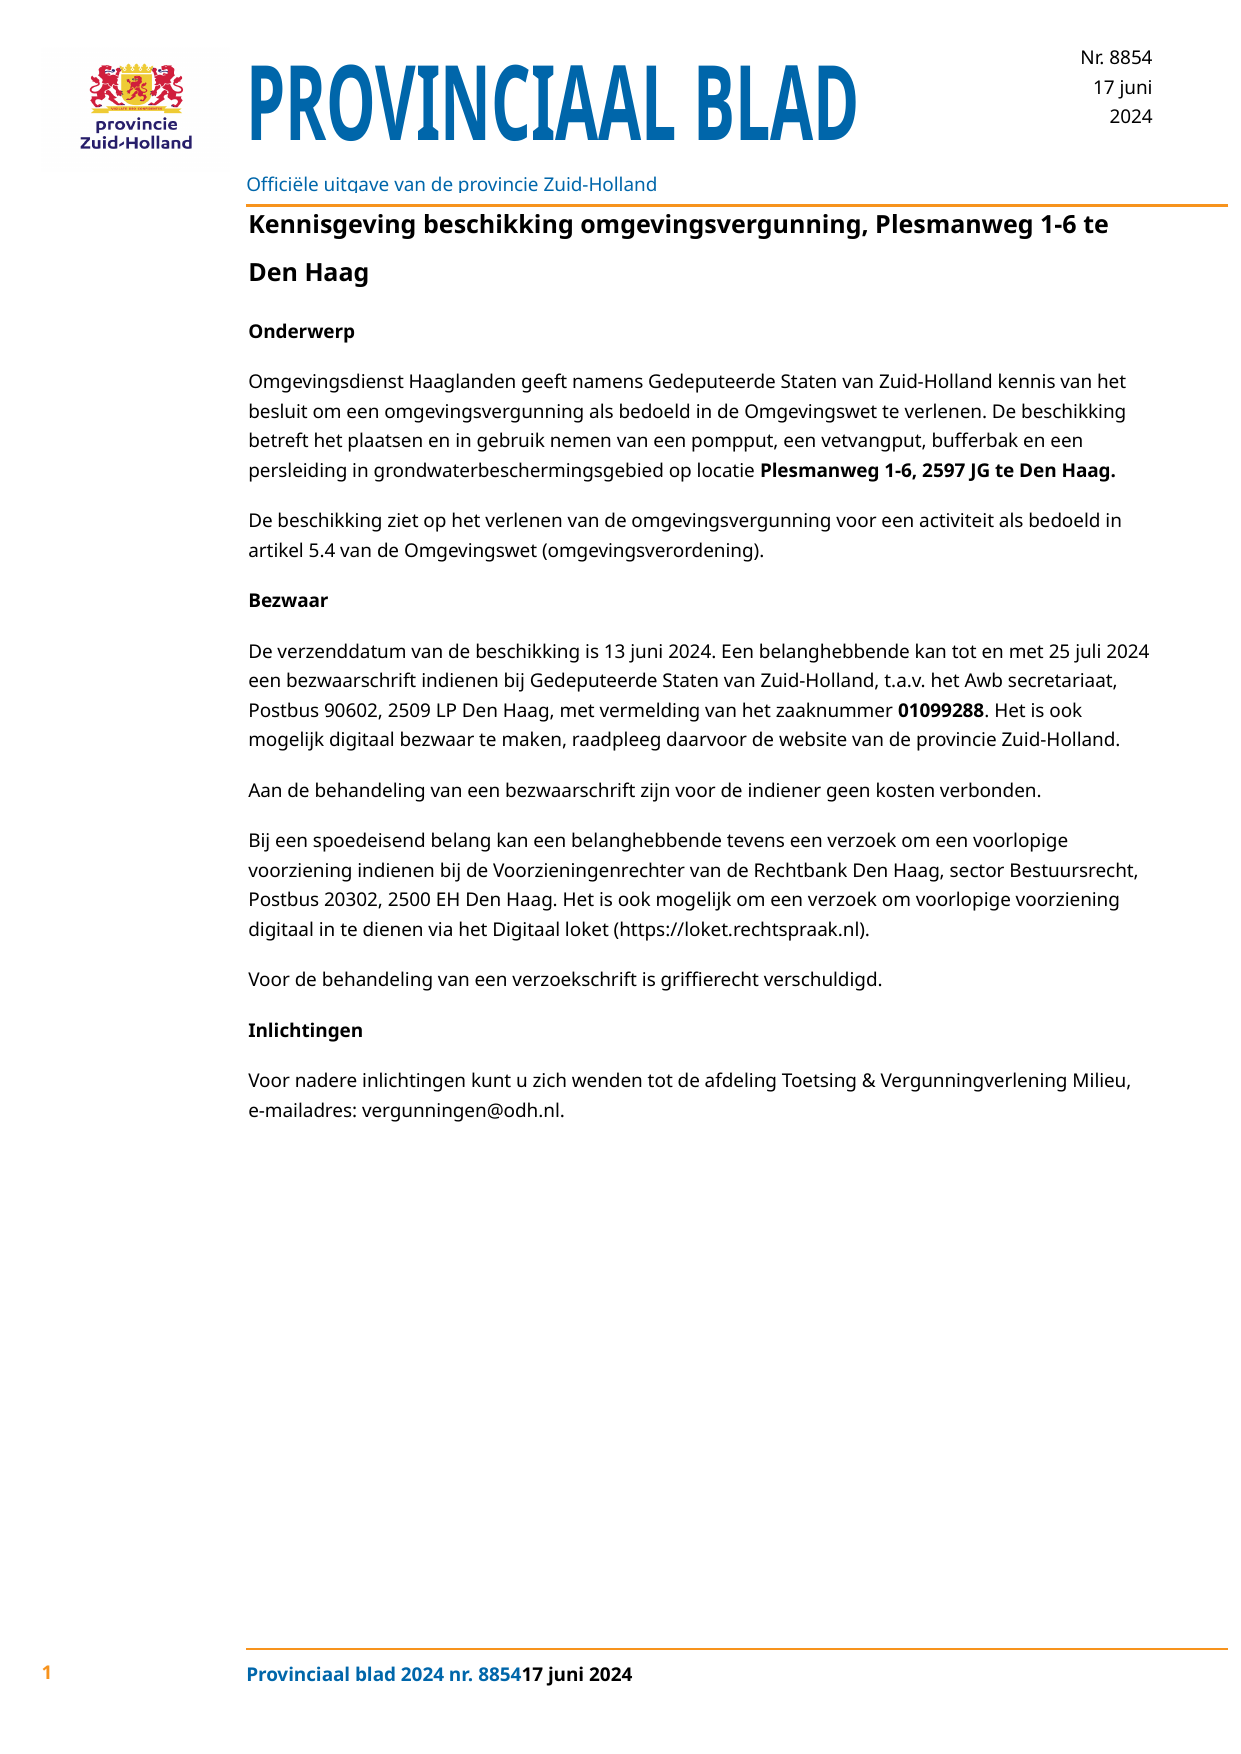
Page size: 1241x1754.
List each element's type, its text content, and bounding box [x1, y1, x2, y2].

text Bezwaar [248, 587, 1152, 613]
text Aan de behandeling van een bezwaarschrift zijn voor de indiener geen kosten verbonden. [248, 777, 1152, 803]
text Kennisgeving beschikking omgevingsvergunning, Plesmanweg 1-6 te Den Haag [248, 207, 1152, 288]
text Bij een spoedeisend belang kan een belanghebbende tevens een verzoek om een voorlopige voorziening indienen bij de Voorzieningenrechter van de Rechtbank Den Haag, sector Bestuursrecht, Postbus 20302, 2500 EH Den Haag. Het is ook mogelijk om een verzoek om voorlopige voorziening digitaal in te dienen via het Digitaal loket (https://loket.rechtspraak.nl). [248, 827, 1152, 942]
text Voor nadere inlichtingen kunt u zich wenden tot de afdeling Toetsing & Vergunningverlening Milieu, e-mailadres: vergunningen@odh.nl. [248, 1067, 1152, 1123]
text Omgevingsdienst Haaglanden geeft namens Gedeputeerde Staten van Zuid-Holland kennis van het besluit om een omgevingsvergunning als bedoeld in de Omgevingswet te verlenen. De beschikking betreft het plaatsen en in gebruik nemen van een pompput, een vetvangput, bufferbak en een persleiding in grondwaterbeschermingsgebied op locatie Plesmanweg 1-6, 2597 JG te Den Haag. [248, 368, 1152, 483]
text Voor de behandeling van een verzoekschrift is griffierecht verschuldigd. [248, 967, 1152, 992]
text De verzenddatum van de beschikking is 13 juni 2024. Een belanghebbende kan tot en met 25 juli 2024 een bezwaarschrift indienen bij Gedeputeerde Staten van Zuid-Holland, t.a.v. het Awb secretariaat, Postbus 90602, 2509 LP Den Haag, met vermelding van het zaaknummer 01099288. Het is ook mogelijk digitaal bezwaar te maken, raadpleeg daarvoor de website van de provincie Zuid-Holland. [248, 638, 1152, 752]
text De beschikking ziet op het verlenen van de omgevingsvergunning voor een activiteit als bedoeld in artikel 5.4 van de Omgevingswet (omgevingsverordening). [248, 507, 1152, 563]
text Inlichtingen [248, 1017, 1152, 1043]
text Onderwerp [248, 318, 1152, 344]
picture [41, 47, 231, 172]
